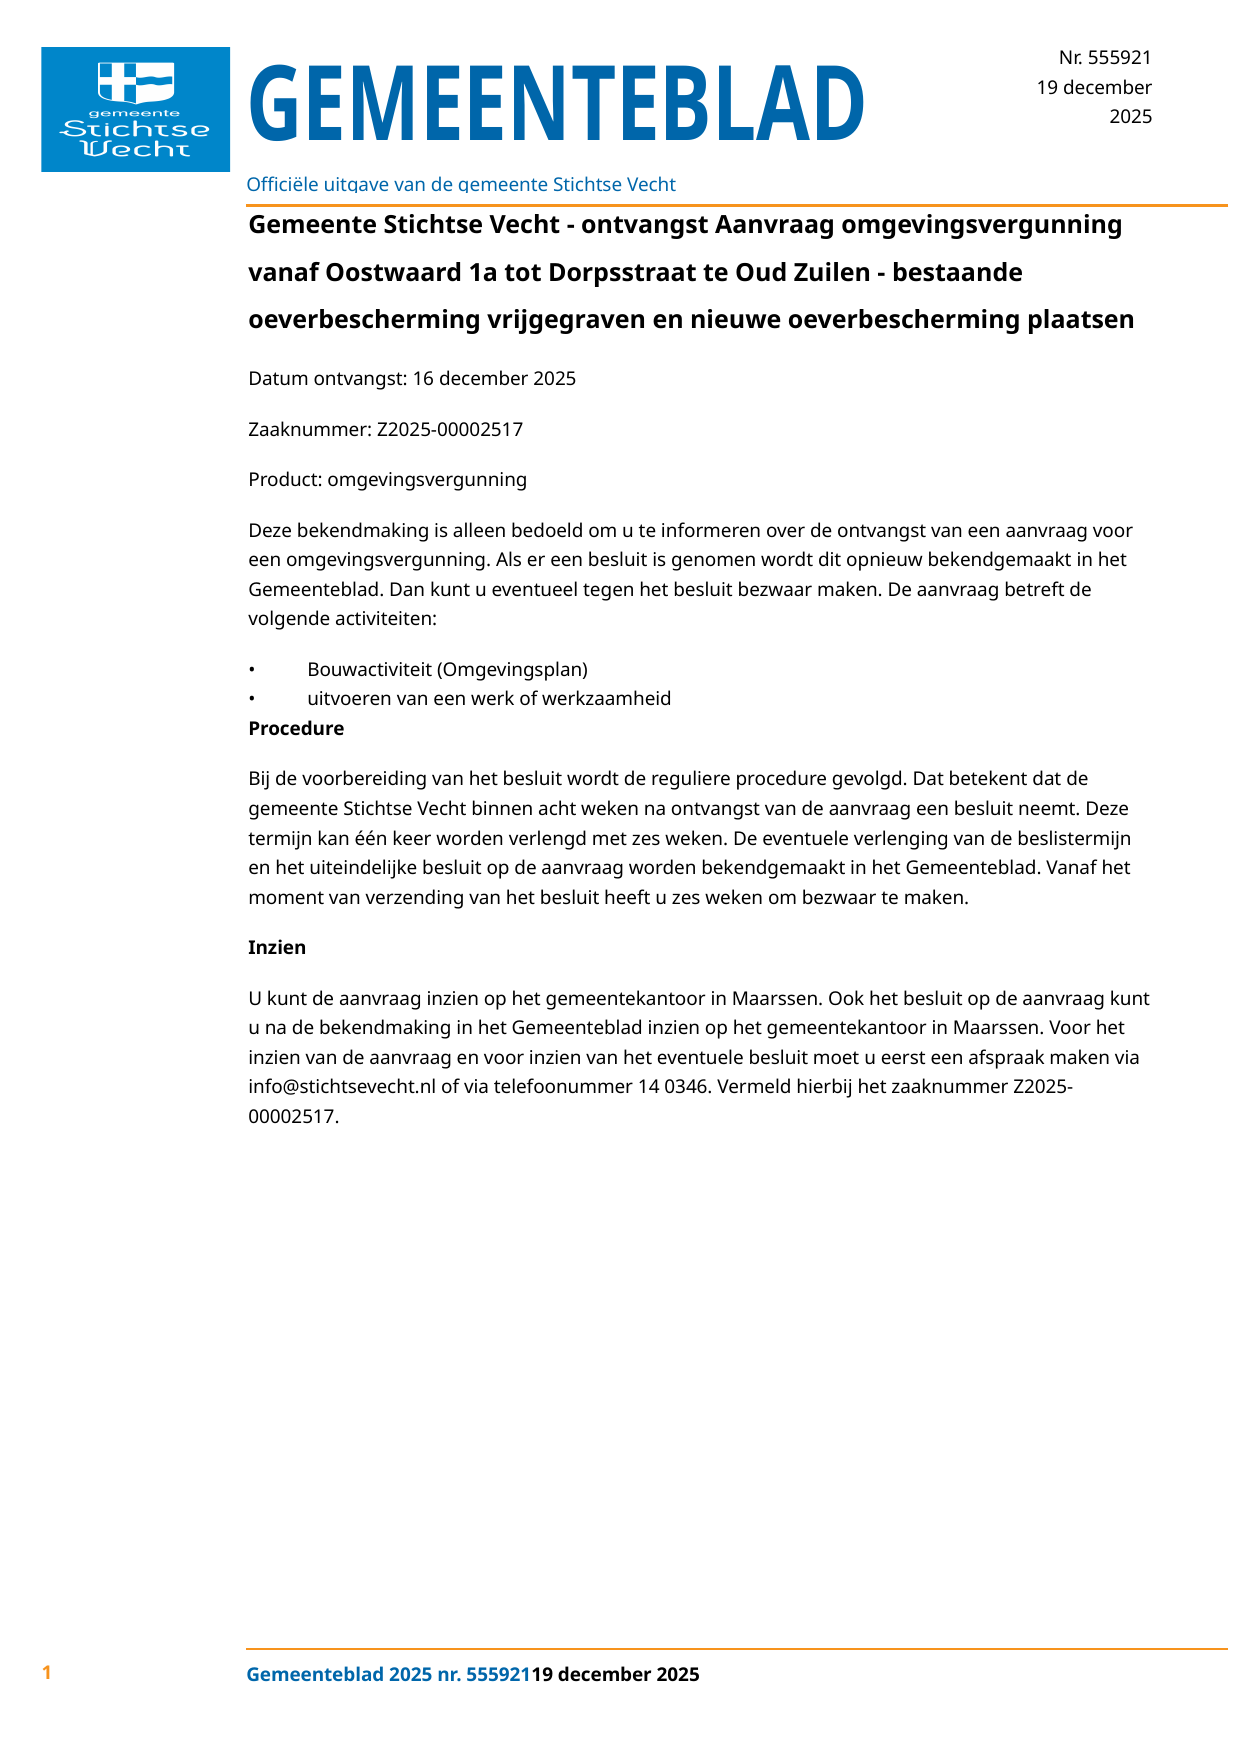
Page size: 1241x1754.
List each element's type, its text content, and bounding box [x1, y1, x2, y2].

list Bouwactiviteit (Omgevingsplan) [248, 656, 1152, 682]
picture [99, 63, 135, 101]
list uitvoeren van een werk of werkzaamheid [248, 686, 1152, 711]
text Datum ontvangst: 16 december 2025 [248, 366, 1152, 391]
text Zaaknummer: Z2025-00002517 [248, 416, 1152, 442]
text Procedure [248, 715, 1152, 741]
picture [137, 63, 174, 103]
text Gemeente Stichtse Vecht - ontvangst Aanvraag omgevingsvergunning vanaf Oostwaard 1a tot Dorpsstraat te Oud Zuilen - bestaande oeverbescherming vrijgegraven en nieuwe oeverbescherming plaatsen [248, 207, 1152, 336]
text Bij de voorbereiding van het besluit wordt de reguliere procedure gevolgd. Dat betekent dat de gemeente Stichtse Vecht binnen acht weken na ontvangst van de aanvraag een besluit neemt. Deze termijn kan één keer worden verlengd met zes weken. De eventuele verlenging van de beslistermijn en het uiteindelijke besluit op de aanvraag worden bekendgemaakt in het Gemeenteblad. Vanaf het moment van verzending van het besluit heeft u zes weken om bezwaar te maken. [248, 766, 1152, 909]
text Inzien [248, 934, 1152, 960]
text Deze bekendmaking is alleen bedoeld om u te informeren over de ontvangst van een aanvraag voor een omgevingsvergunning. Als er een besluit is genomen wordt dit opnieuw bekendgemaakt in het Gemeenteblad. Dan kunt u eventueel tegen het besluit bezwaar maken. De aanvraag betreft de volgende activiteiten: [248, 517, 1152, 631]
text Product: omgevingsvergunning [248, 466, 1152, 492]
text U kunt de aanvraag inzien op het gemeentekantoor in Maarssen. Ook het besluit op de aanvraag kunt u na de bekendmaking in het Gemeenteblad inzien op het gemeentekantoor in Maarssen. Voor het inzien van de aanvraag en voor inzien van het eventuele besluit moet u eerst een afspraak maken via info@stichtsevecht.nl of via telefoonummer 14 0346. Vermeld hierbij het zaaknummer Z2025-00002517. [248, 985, 1152, 1129]
